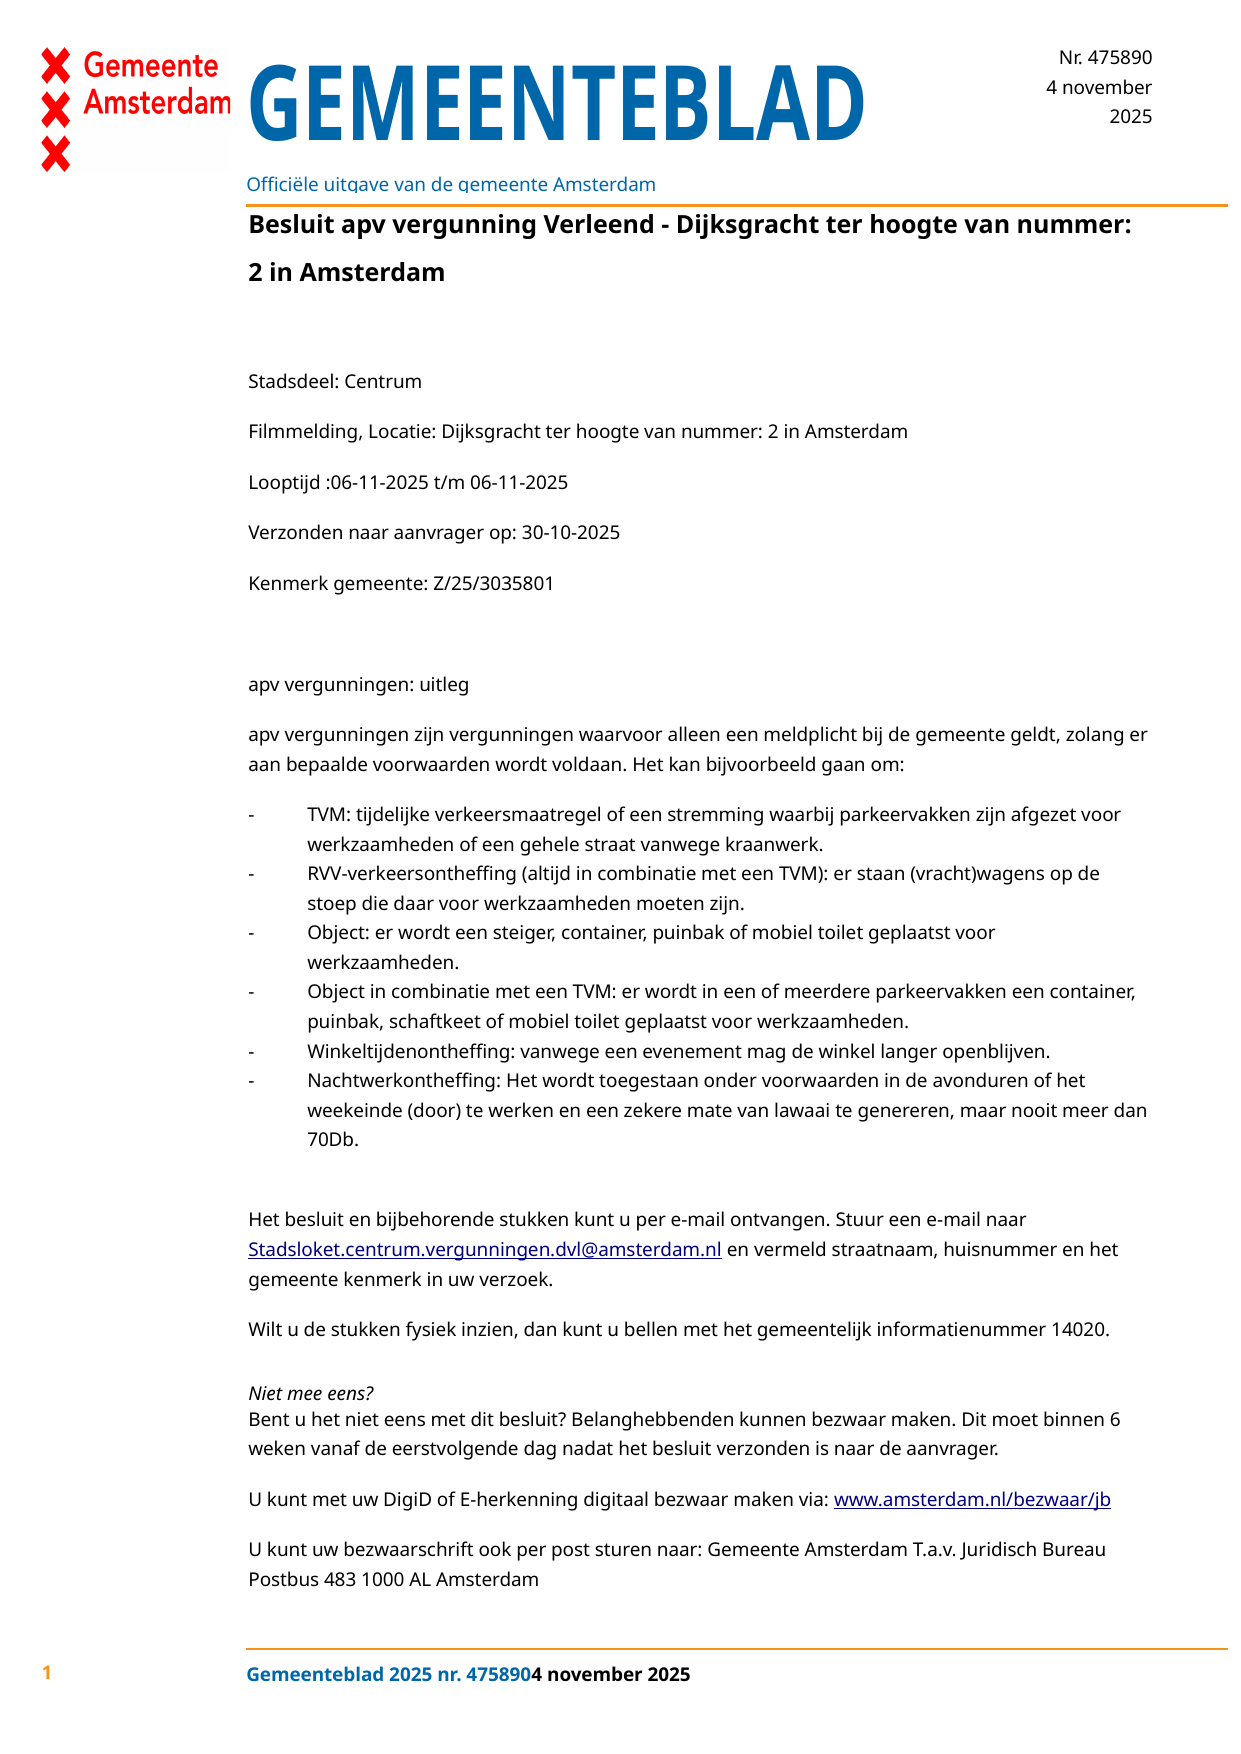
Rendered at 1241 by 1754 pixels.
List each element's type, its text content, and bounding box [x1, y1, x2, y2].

text Besluit apv vergunning Verleend - Dijksgracht ter hoogte van nummer: 2 in Amsterdam [248, 207, 1152, 288]
list Nachtwerkontheffing: Het wordt toegestaan onder voorwaarden in de avonduren of het weekeinde (door) te werken en een zekere mate van lawaai te genereren, maar nooit meer dan 70Db. [248, 1067, 1152, 1152]
list TVM: tijdelijke verkeersmaatregel of een stremming waarbij parkeervakken zijn afgezet voor werkzaamheden of een gehele straat vanwege kraanwerk. [248, 801, 1152, 857]
text Verzonden naar aanvrager op: 30-10-2025 [248, 519, 1152, 545]
text Bent u het niet eens met dit besluit? Belanghebbenden kunnen bezwaar maken. Dit moet binnen 6 weken vanaf de eerstvolgende dag nadat het besluit verzonden is naar de aanvrager. [248, 1406, 1152, 1461]
text Het besluit en bijbehorende stukken kunt u per e-mail ontvangen. Stuur een e-mail naar Stadsloket.centrum.vergunningen.dvl@amsterdam.nl en vermeld straatnaam, huisnummer en het gemeente kenmerk in uw verzoek. [248, 1207, 1152, 1292]
text U kunt met uw DigiD of E-herkenning digitaal bezwaar maken via: www.amsterdam.nl/bezwaar/jb [248, 1486, 1152, 1512]
list Object: er wordt een steiger, container, puinbak of mobiel toilet geplaatst voor werkzaamheden. [248, 919, 1152, 975]
text Niet mee eens? [248, 1380, 1152, 1406]
text Looptijd :06-11-2025 t/m 06-11-2025 [248, 469, 1152, 495]
list Object in combinatie met een TVM: er wordt in een of meerdere parkeervakken een container, puinbak, schaftkeet of mobiel toilet geplaatst voor werkzaamheden. [248, 979, 1152, 1034]
list RVV-verkeersontheffing (altijd in combinatie met een TVM): er staan (vracht)wagens op de stoep die daar voor werkzaamheden moeten zijn. [248, 860, 1152, 916]
text Wilt u de stukken fysiek inzien, dan kunt u bellen met het gemeentelijk informatienummer 14020. [248, 1316, 1152, 1342]
picture [41, 47, 231, 172]
list Winkeltijdenontheffing: vanwege een evenement mag de winkel langer openblijven. [248, 1038, 1152, 1064]
text Stadsdeel: Centrum [248, 368, 1152, 394]
text U kunt uw bezwaarschrift ook per post sturen naar: Gemeente Amsterdam T.a.v. Juridisch Bureau Postbus 483 1000 AL Amsterdam [248, 1536, 1152, 1592]
text apv vergunningen: uitleg [248, 671, 1152, 697]
text apv vergunningen zijn vergunningen waarvoor alleen een meldplicht bij de gemeente geldt, zolang er aan bepaalde voorwaarden wordt voldaan. Het kan bijvoorbeeld gaan om: [248, 721, 1152, 777]
text Filmmelding, Locatie: Dijksgracht ter hoogte van nummer: 2 in Amsterdam [248, 419, 1152, 444]
text Kenmerk gemeente: Z/25/3035801 [248, 570, 1152, 596]
